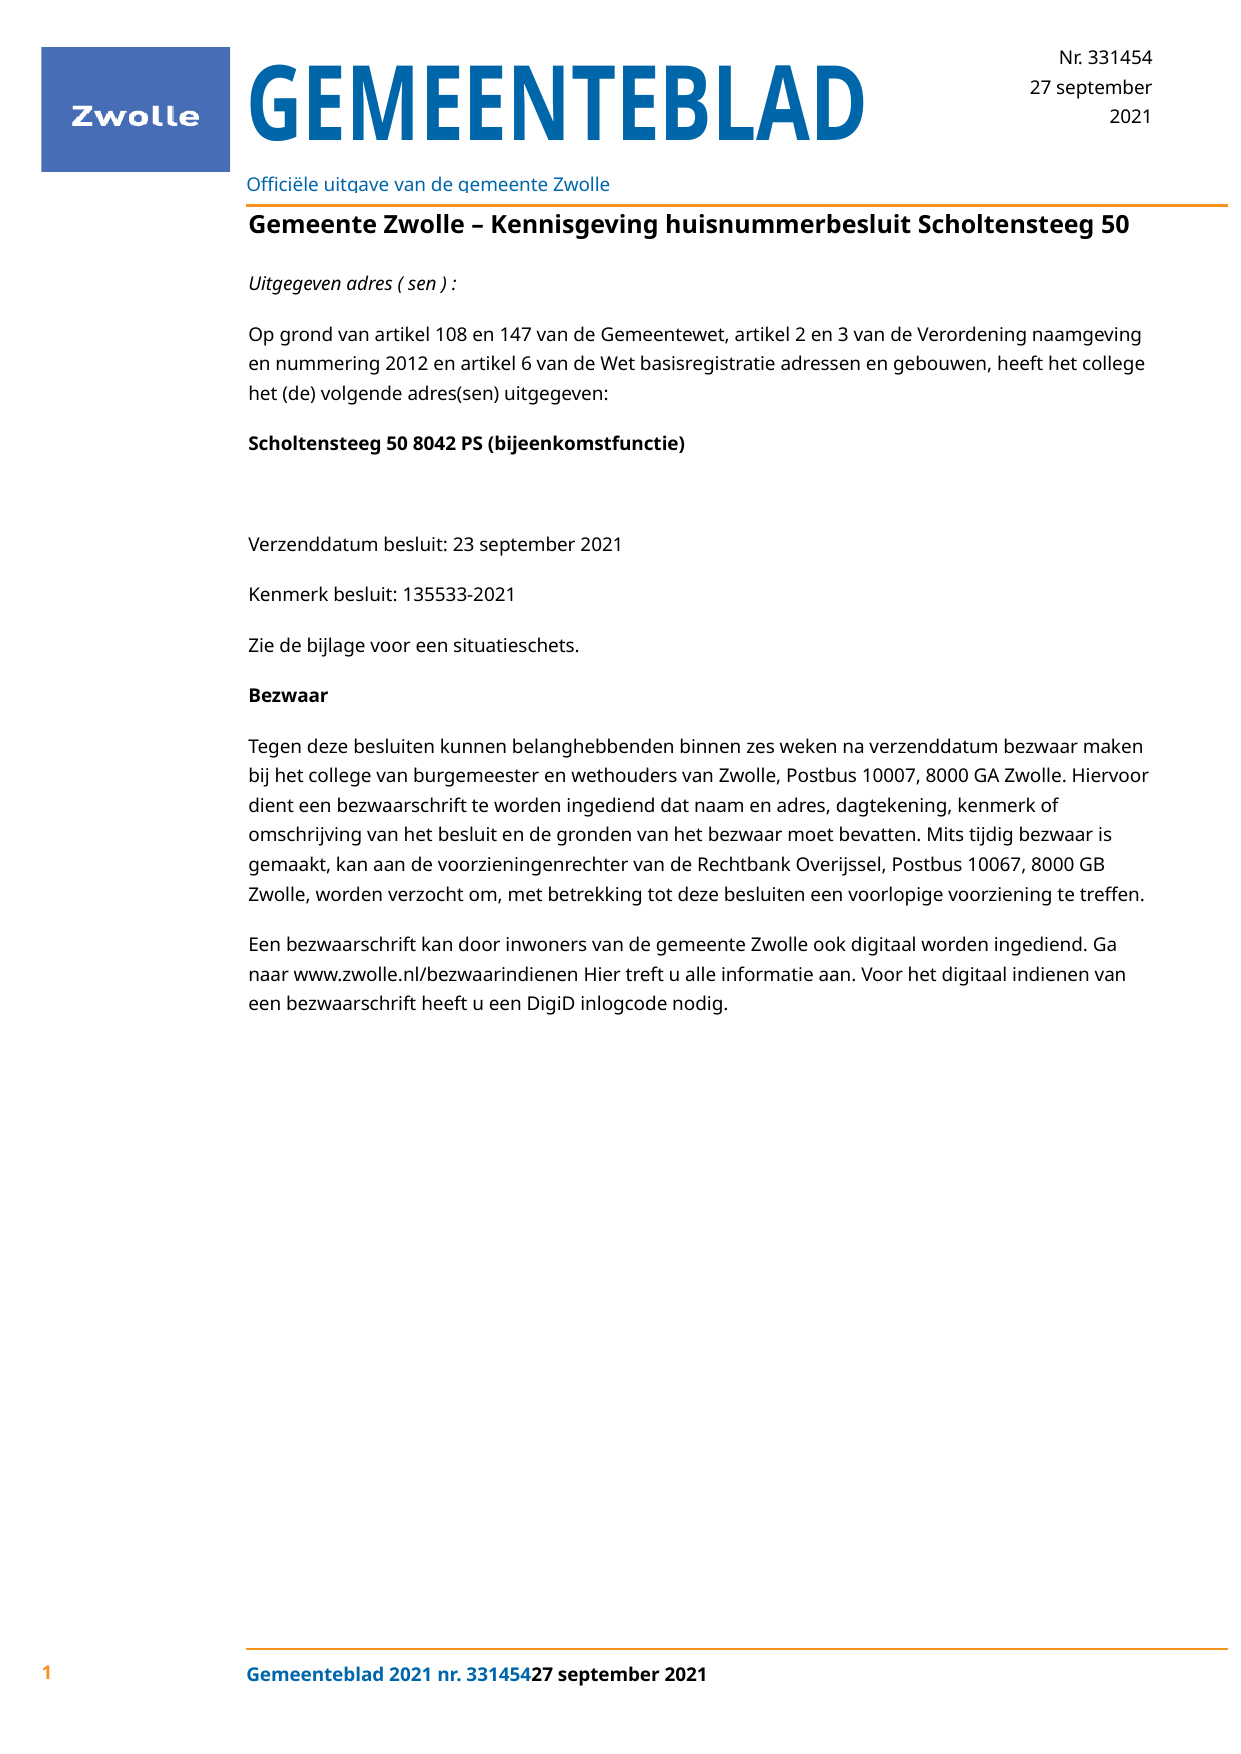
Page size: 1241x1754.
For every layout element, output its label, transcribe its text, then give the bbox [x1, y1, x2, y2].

picture [41, 47, 231, 172]
text Verzenddatum besluit: 23 september 2021 [248, 531, 1152, 557]
text Tegen deze besluiten kunnen belanghebbenden binnen zes weken na verzenddatum bezwaar maken bij het college van burgemeester en wethouders van Zwolle, Postbus 10007, 8000 GA Zwolle. Hiervoor dient een bezwaarschrift te worden ingediend dat naam en adres, dagtekening, kenmerk of omschrijving van het besluit en de gronden van het bezwaar moet bevatten. Mits tijdig bezwaar is gemaakt, kan aan de voorzieningenrechter van de Rechtbank Overijssel, Postbus 10067, 8000 GB Zwolle, worden verzocht om, met betrekking tot deze besluiten een voorlopige voorziening te treffen. [248, 733, 1152, 906]
text Gemeente Zwolle – Kennisgeving huisnummerbesluit Scholtensteeg 50 [248, 207, 1152, 241]
text Scholtensteeg 50 8042 PS (bijeenkomstfunctie) [248, 430, 1152, 456]
text Op grond van artikel 108 en 147 van de Gemeentewet, artikel 2 en 3 van de Verordening naamgeving en nummering 2012 en artikel 6 van de Wet basisregistratie adressen en gebouwen, heeft het college het (de) volgende adres(sen) uitgegeven: [248, 321, 1152, 406]
text Zie de bijlage voor een situatieschets. [248, 632, 1152, 658]
text Bezwaar [248, 682, 1152, 708]
text Kenmerk besluit: 135533-2021 [248, 582, 1152, 607]
text Een bezwaarschrift kan door inwoners van de gemeente Zwolle ook digitaal worden ingediend. Ga naar www.zwolle.nl/bezwaarindienen Hier treft u alle informatie aan. Voor het digitaal indienen van een bezwaarschrift heeft u een DigiD inlogcode nodig. [248, 931, 1152, 1016]
text Uitgegeven adres ( sen ) : [248, 270, 1152, 296]
